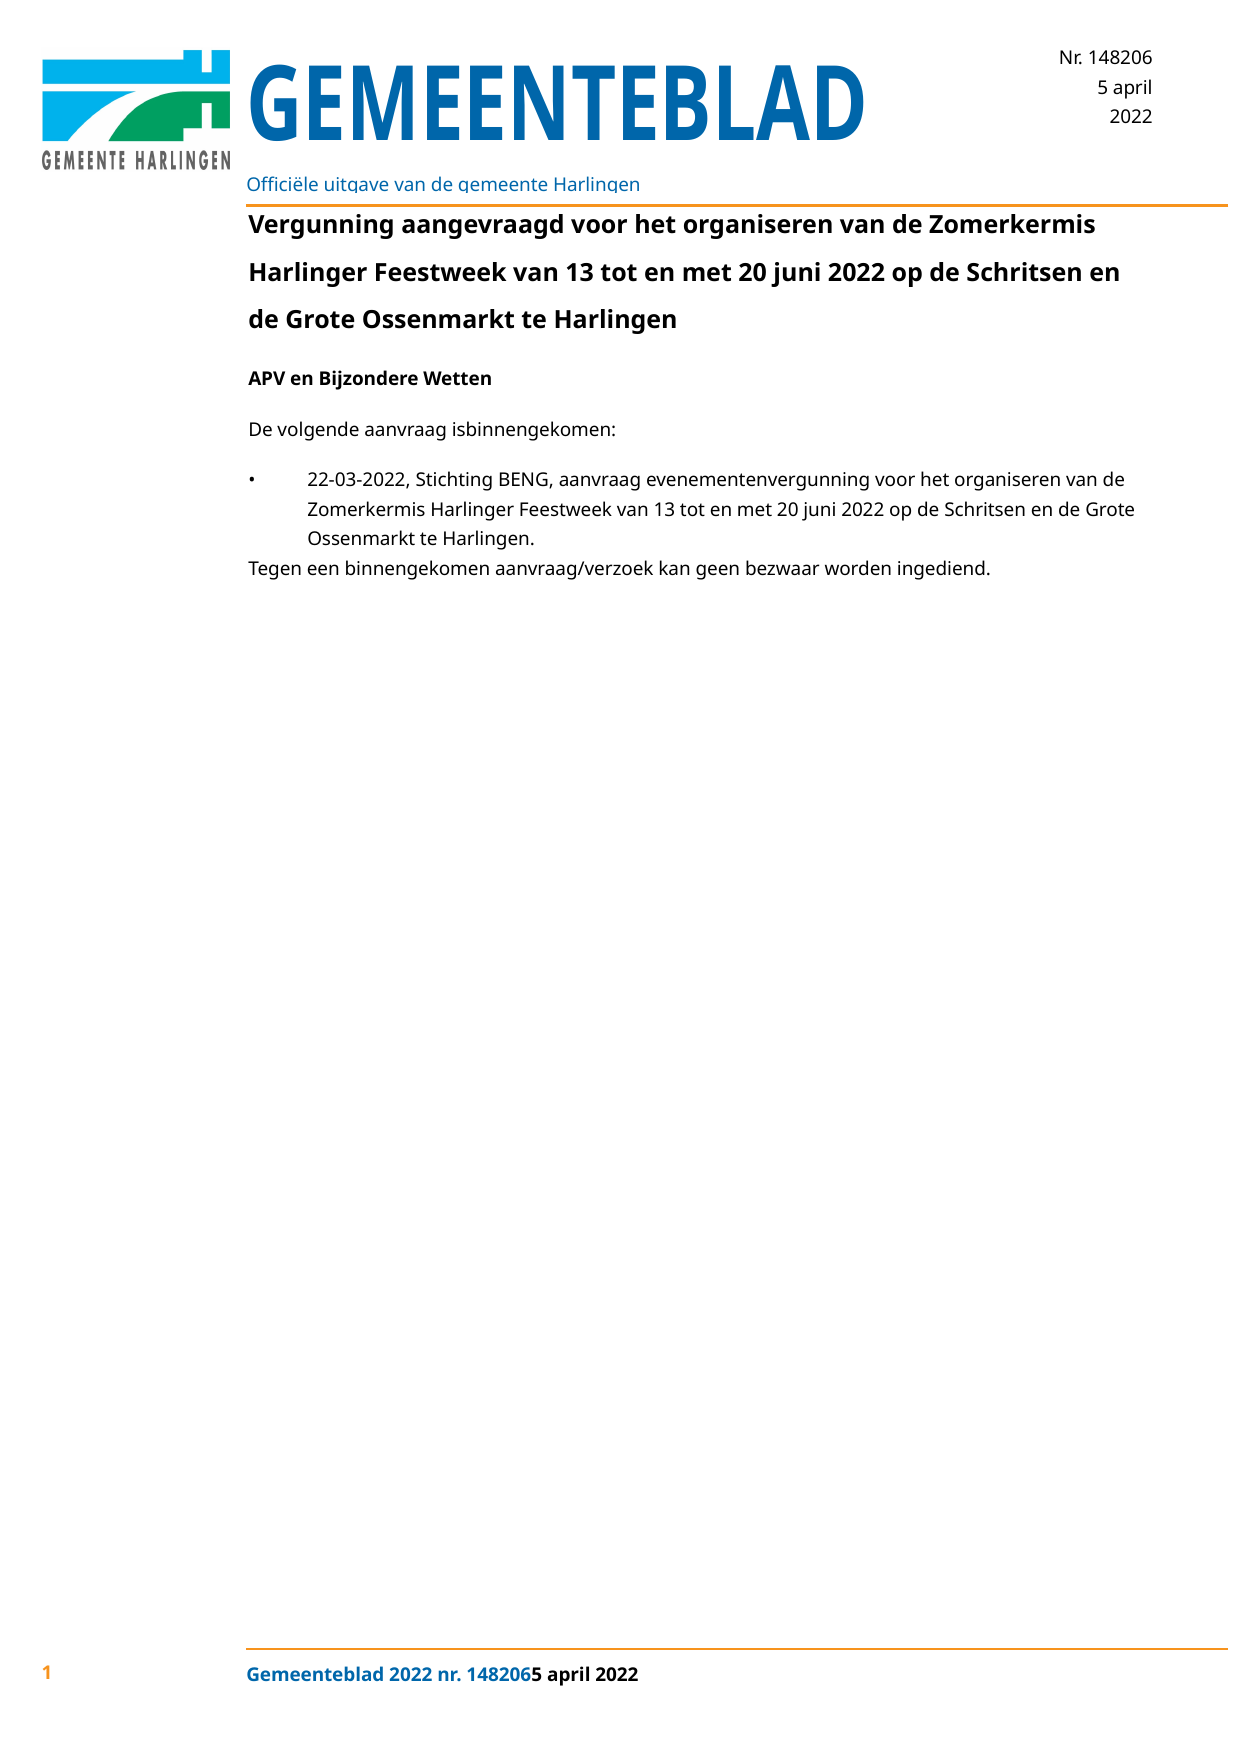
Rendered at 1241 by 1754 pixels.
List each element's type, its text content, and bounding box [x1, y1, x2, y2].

text APV en Bijzondere Wetten [248, 366, 1152, 391]
list 22-03-2022, Stichting BENG, aanvraag evenementenvergunning voor het organiseren van de Zomerkermis Harlinger Feestweek van 13 tot en met 20 juni 2022 op de Schritsen en de Grote Ossenmarkt te Harlingen. [248, 466, 1152, 551]
text De volgende aanvraag isbinnengekomen: [248, 416, 1152, 442]
text Vergunning aangevraagd voor het organiseren van de Zomerkermis Harlinger Feestweek van 13 tot en met 20 juni 2022 op de Schritsen en de Grote Ossenmarkt te Harlingen [248, 207, 1152, 336]
picture [41, 47, 231, 172]
text Tegen een binnengekomen aanvraag/verzoek kan geen bezwaar worden ingediend. [248, 555, 1152, 581]
